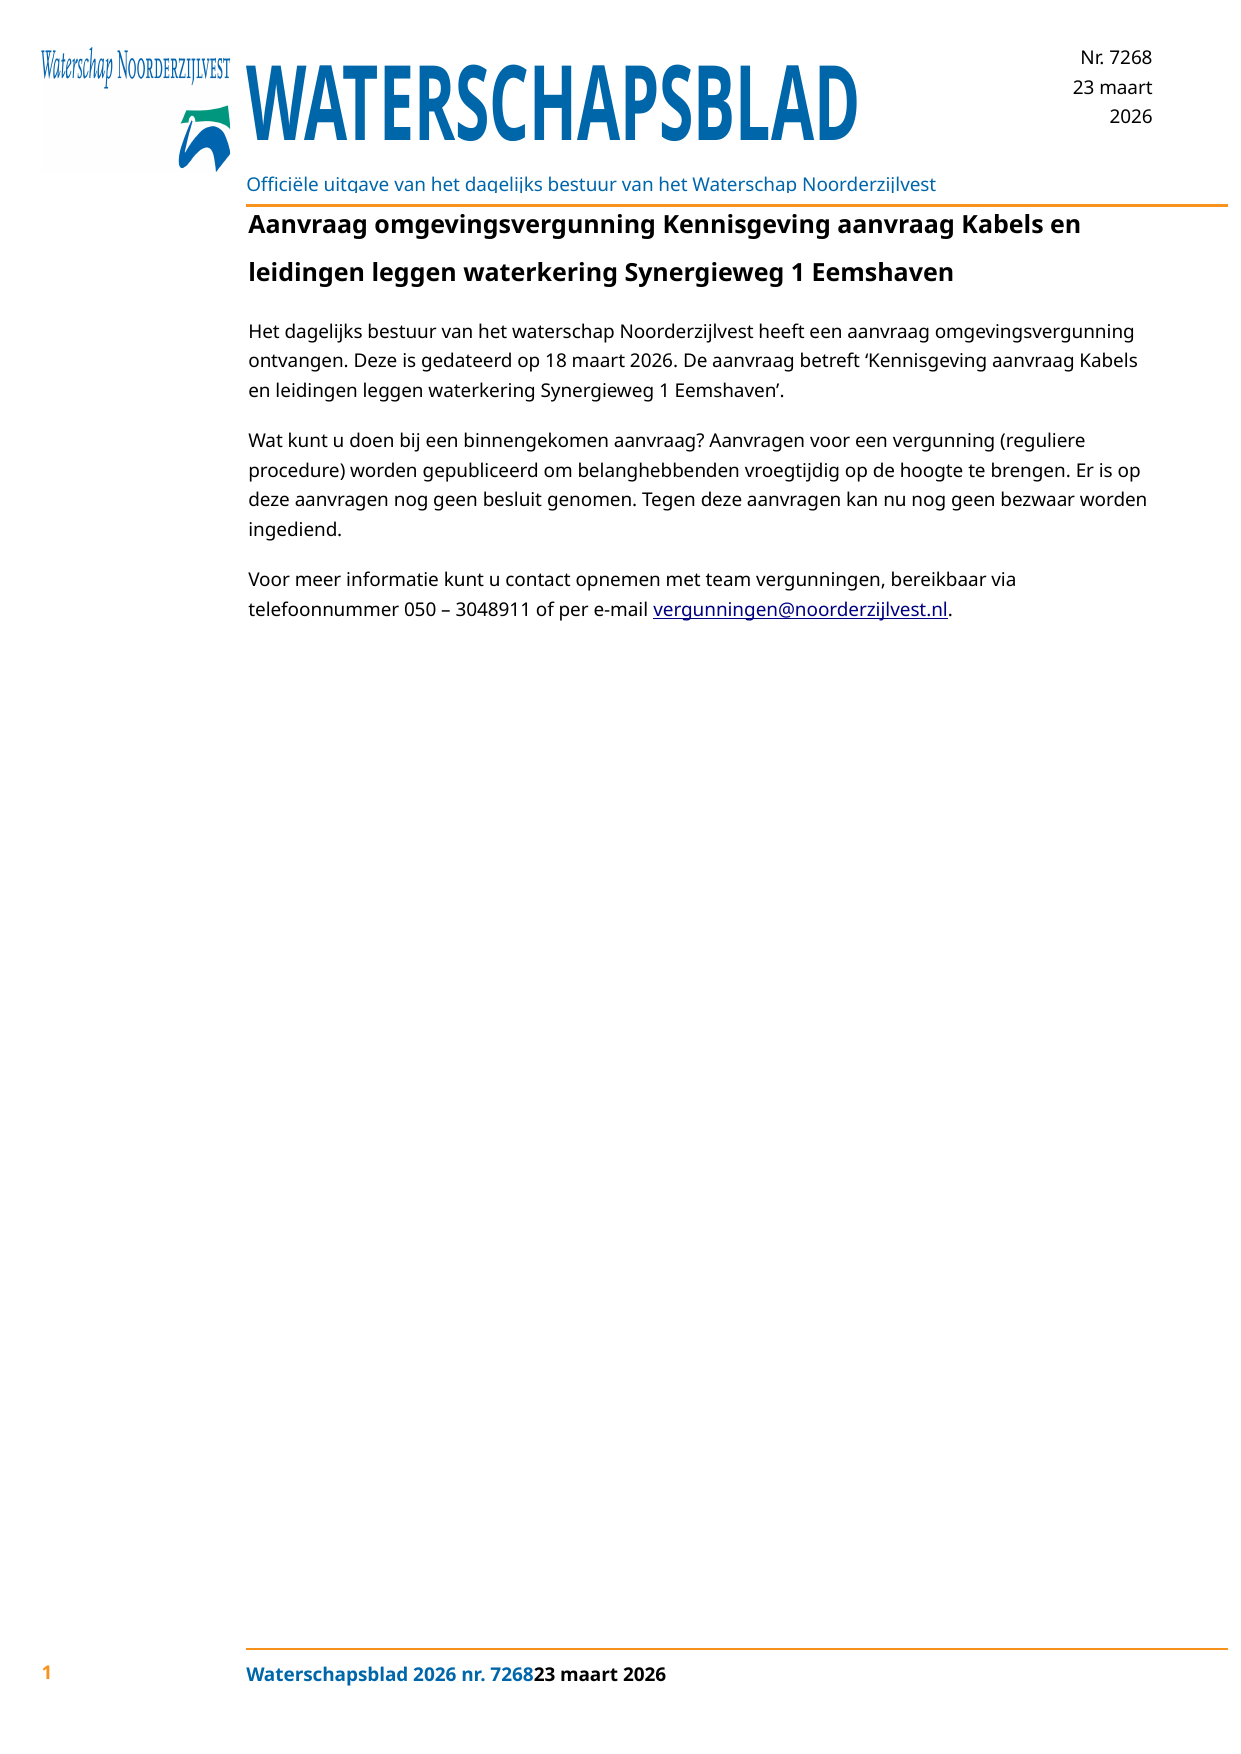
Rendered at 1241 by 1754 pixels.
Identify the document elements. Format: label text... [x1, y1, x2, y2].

text Wat kunt u doen bij een binnengekomen aanvraag? Aanvragen voor een vergunning (reguliere procedure) worden gepubliceerd om belanghebbenden vroegtijdig op de hoogte te brengen. Er is op deze aanvragen nog geen besluit genomen. Tegen deze aanvragen kan nu nog geen bezwaar worden ingediend. [248, 427, 1152, 542]
text Voor meer informatie kunt u contact opnemen met team vergunningen, bereikbaar via telefoonnummer 050 – 3048911 of per e-mail vergunningen@noorderzijlvest.nl. [248, 567, 1152, 622]
text Aanvraag omgevingsvergunning Kennisgeving aanvraag Kabels en leidingen leggen waterkering Synergieweg 1 Eemshaven [248, 207, 1152, 288]
text Het dagelijks bestuur van het waterschap Noorderzijlvest heeft een aanvraag omgevingsvergunning ontvangen. Deze is gedateerd op 18 maart 2026. De aanvraag betreft ‘Kennisgeving aanvraag Kabels en leidingen leggen waterkering Synergieweg 1 Eemshaven’. [248, 318, 1152, 403]
picture [41, 47, 231, 172]
